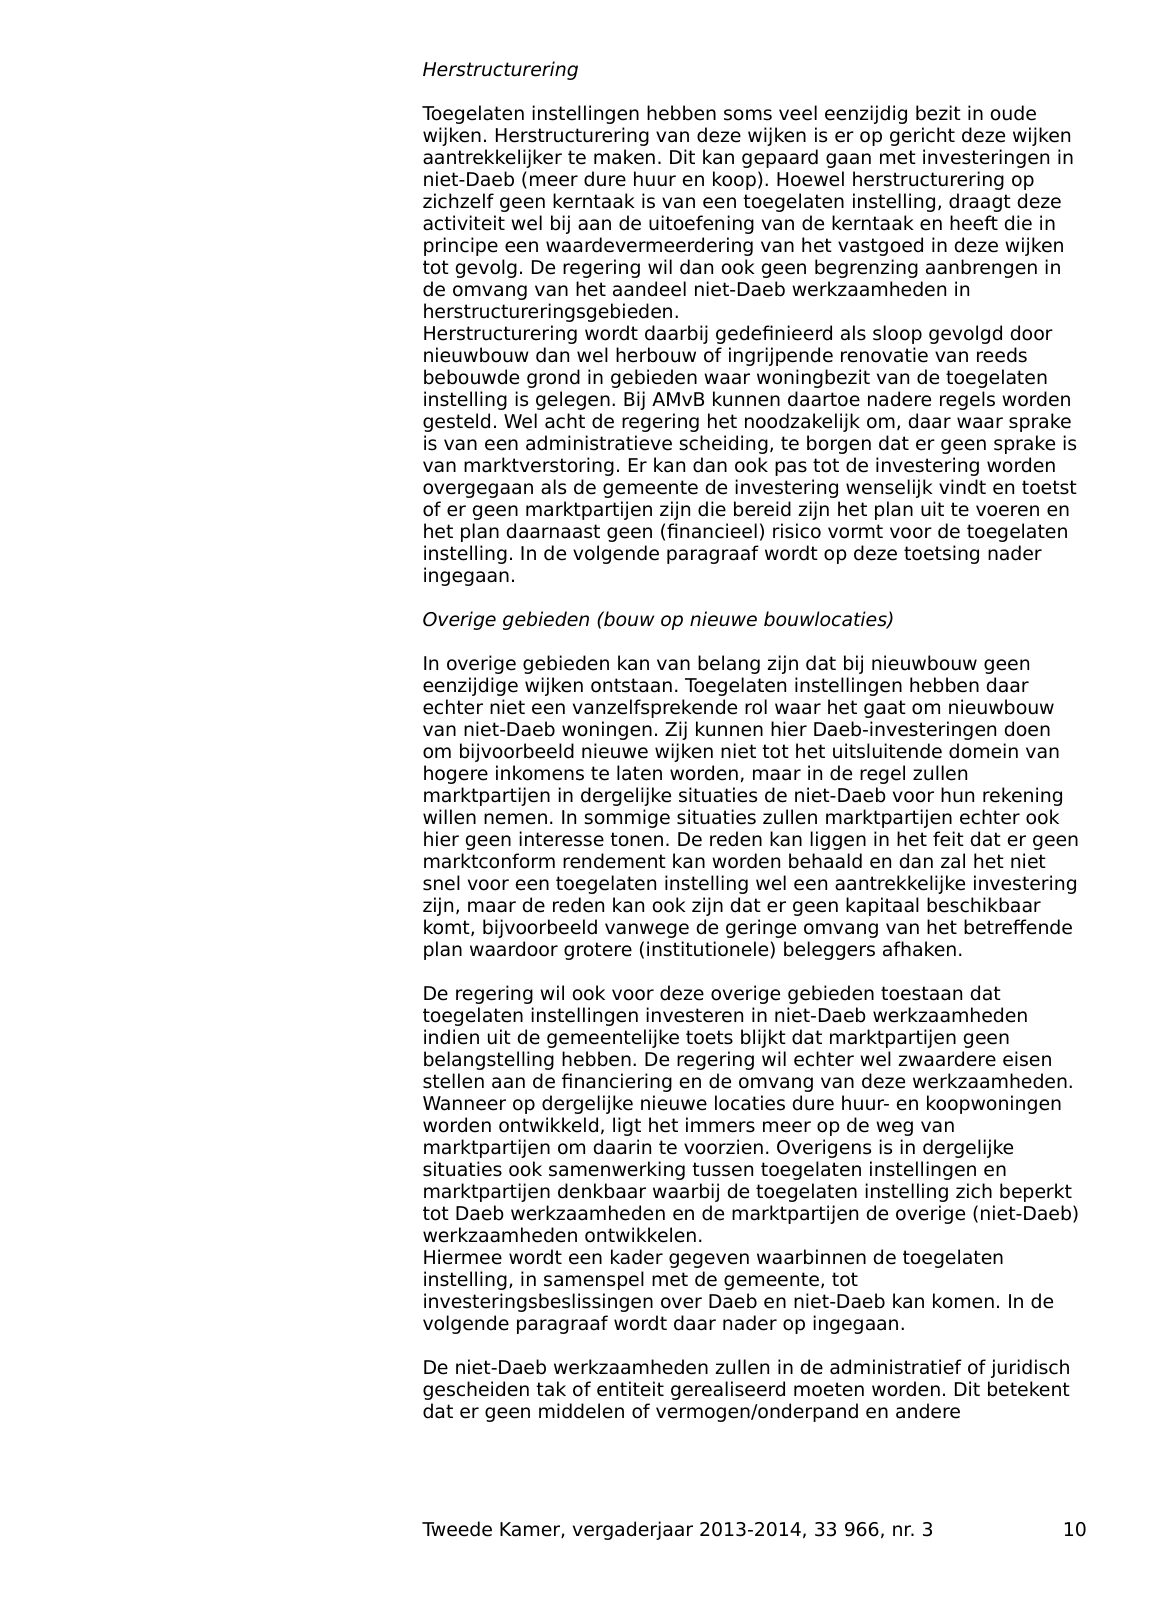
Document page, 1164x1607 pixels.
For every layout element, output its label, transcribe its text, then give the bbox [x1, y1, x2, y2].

text De niet-Daeb werkzaamheden zullen in de administratief of juridisch gescheiden tak of entiteit gerealiseerd moeten worden. Dit betekent dat er geen middelen of vermogen/onderpand en andere [422, 1357, 1087, 1423]
text De regering wil ook voor deze overige gebieden toestaan dat toegelaten instellingen investeren in niet-Daeb werkzaamheden indien uit de gemeentelijke toets blijkt dat marktpartijen geen belangstelling hebben. De regering wil echter wel zwaardere eisen stellen aan de financiering en de omvang van deze werkzaamheden. Wanneer op dergelijke nieuwe locaties dure huur- en koopwoningen worden ontwikkeld, ligt het immers meer op de weg van marktpartijen om daarin te voorzien. Overigens is in dergelijke situaties ook samenwerking tussen toegelaten instellingen en marktpartijen denkbaar waarbij de toegelaten instelling zich beperkt tot Daeb werkzaamheden en de marktpartijen de overige (niet-Daeb) werkzaamheden ontwikkelen. [422, 983, 1087, 1247]
text Hiermee wordt een kader gegeven waarbinnen de toegelaten instelling, in samenspel met de gemeente, tot investeringsbeslissingen over Daeb en niet-Daeb kan komen. In de volgende paragraaf wordt daar nader op ingegaan. [422, 1247, 1087, 1335]
subtitle Overige gebieden (bouw op nieuwe bouwlocaties) [422, 609, 1087, 631]
text In overige gebieden kan van belang zijn dat bij nieuwbouw geen eenzijdige wijken ontstaan. Toegelaten instellingen hebben daar echter niet een vanzelfsprekende rol waar het gaat om nieuwbouw van niet-Daeb woningen. Zij kunnen hier Daeb-investeringen doen om bijvoorbeeld nieuwe wijken niet tot het uitsluitende domein van hogere inkomens te laten worden, maar in de regel zullen marktpartijen in dergelijke situaties de niet-Daeb voor hun rekening willen nemen. In sommige situaties zullen marktpartijen echter ook hier geen interesse tonen. De reden kan liggen in het feit dat er geen marktconform rendement kan worden behaald en dan zal het niet snel voor een toegelaten instelling wel een aantrekkelijke investering zijn, maar de reden kan ook zijn dat er geen kapitaal beschikbaar komt, bijvoorbeeld vanwege de geringe omvang van het betreffende plan waardoor grotere (institutionele) beleggers afhaken. [422, 653, 1087, 961]
subtitle Herstructurering [422, 59, 1087, 81]
text Herstructurering wordt daarbij gedefinieerd als sloop gevolgd door nieuwbouw dan wel herbouw of ingrijpende renovatie van reeds bebouwde grond in gebieden waar woningbezit van de toegelaten instelling is gelegen. Bij AMvB kunnen daartoe nadere regels worden gesteld. Wel acht de regering het noodzakelijk om, daar waar sprake is van een administratieve scheiding, te borgen dat er geen sprake is van marktverstoring. Er kan dan ook pas tot de investering worden overgegaan als de gemeente de investering wenselijk vindt en toetst of er geen marktpartijen zijn die bereid zijn het plan uit te voeren en het plan daarnaast geen (financieel) risico vormt voor de toegelaten instelling. In de volgende paragraaf wordt op deze toetsing nader ingegaan. [422, 323, 1087, 587]
text Toegelaten instellingen hebben soms veel eenzijdig bezit in oude wijken. Herstructurering van deze wijken is er op gericht deze wijken aantrekkelijker te maken. Dit kan gepaard gaan met investeringen in niet-Daeb (meer dure huur en koop). Hoewel herstructurering op zichzelf geen kerntaak is van een toegelaten instelling, draagt deze activiteit wel bij aan de uitoefening van de kerntaak en heeft die in principe een waardevermeerdering van het vastgoed in deze wijken tot gevolg. De regering wil dan ook geen begrenzing aanbrengen in de omvang van het aandeel niet-Daeb werkzaamheden in herstructureringsgebieden. [422, 103, 1087, 323]
